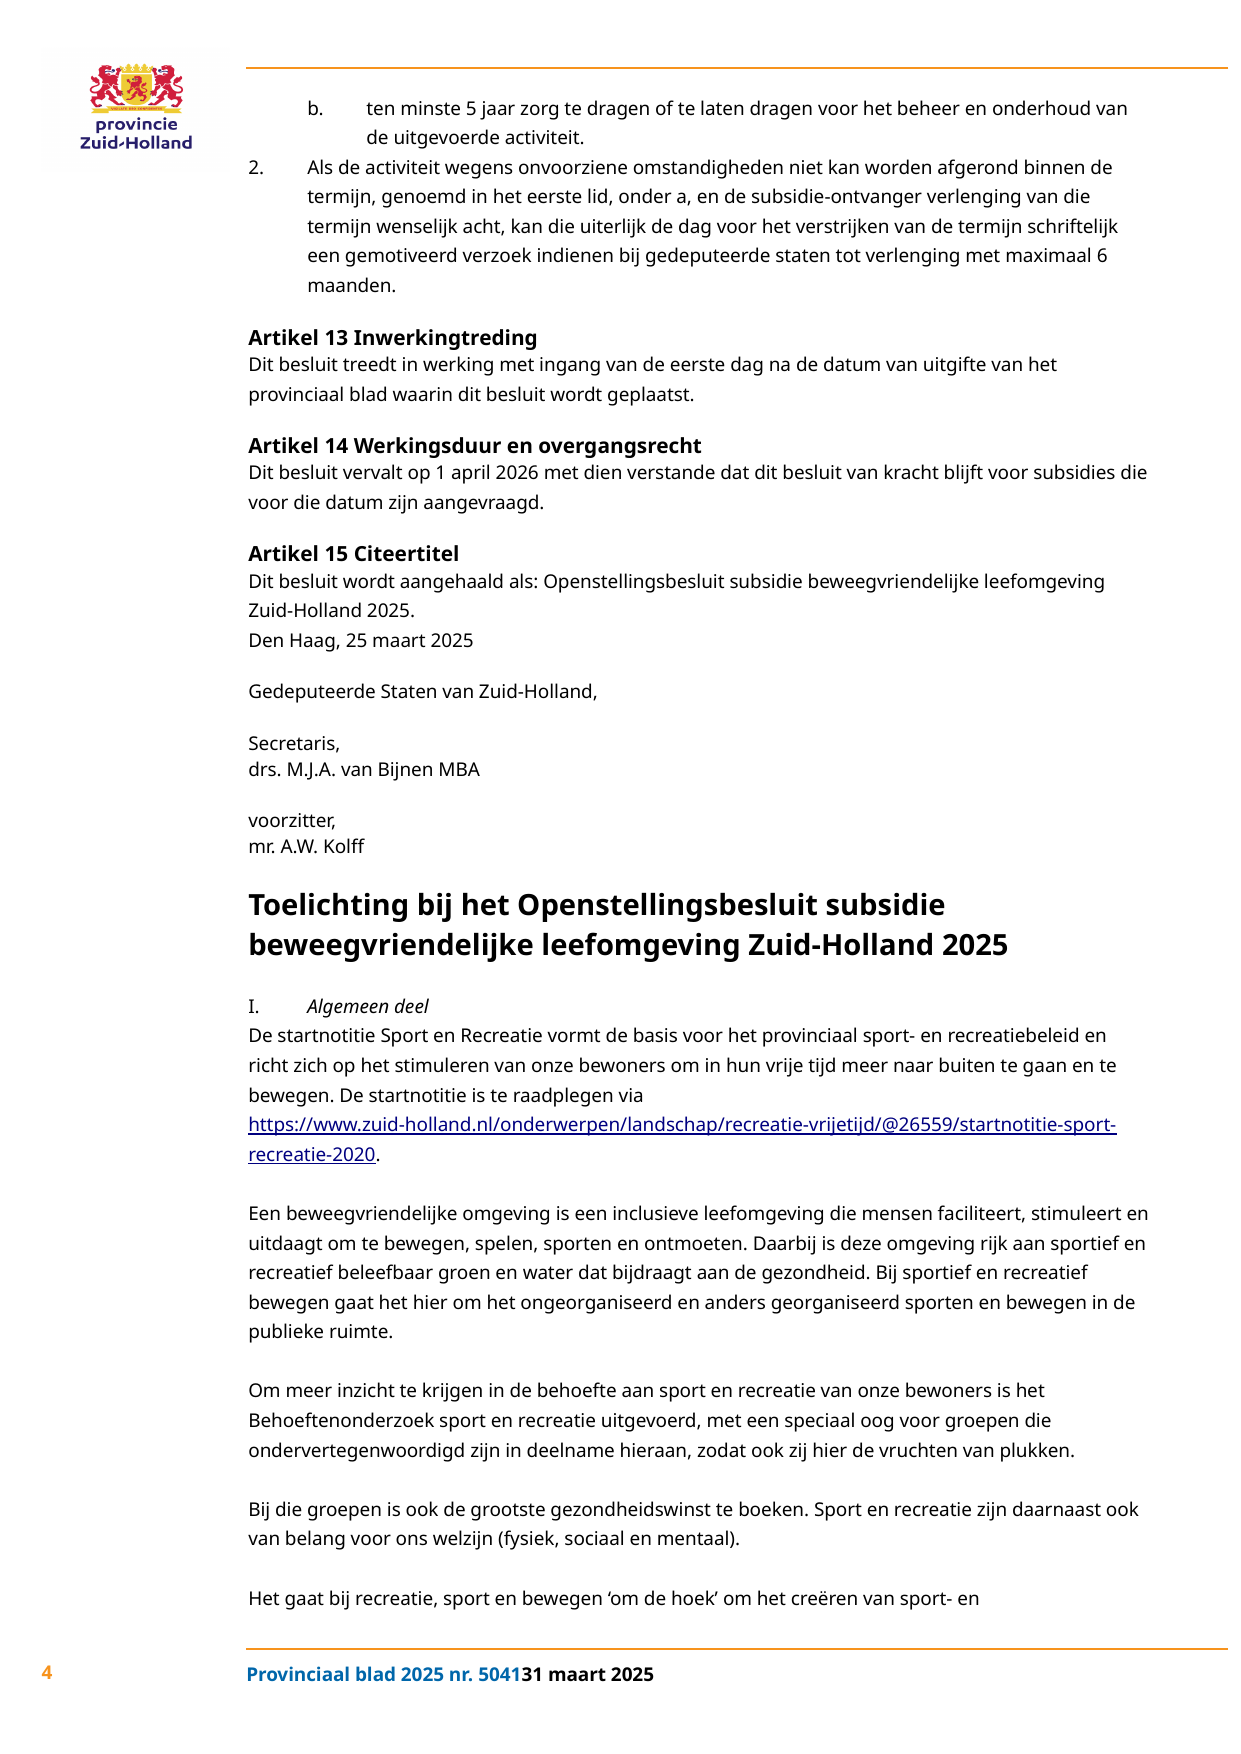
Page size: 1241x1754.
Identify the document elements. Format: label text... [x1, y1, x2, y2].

text Artikel 15 Citeertitel [248, 539, 1152, 568]
text Secretaris, [248, 730, 1152, 756]
picture [41, 47, 231, 172]
text Artikel 14 Werkingsduur en overgangsrecht [248, 431, 1152, 459]
text Den Haag, 25 maart 2025 [248, 627, 1152, 653]
text Een beweegvriendelijke omgeving is een inclusieve leefomgeving die mensen faciliteert, stimuleert en uitdaagt om te bewegen, spelen, sporten en ontmoeten. Daarbij is deze omgeving rijk aan sportief en recreatief beleefbaar groen en water dat bijdraagt aan de gezondheid. Bij sportief en recreatief bewegen gaat het hier om het ongeorganiseerd en anders georganiseerd sporten en bewegen in de publieke ruimte. [248, 1200, 1152, 1344]
text Bij die groepen is ook de grootste gezondheidswinst te boeken. Sport en recreatie zijn daarnaast ook van belang voor ons welzijn (fysiek, sociaal en mentaal). [248, 1496, 1152, 1551]
text Dit besluit vervalt op 1 april 2026 met dien verstande dat dit besluit van kracht blijft voor subsidies die voor die datum zijn aangevraagd. [248, 459, 1152, 515]
text Om meer inzicht te krijgen in de behoefte aan sport en recreatie van onze bewoners is het Behoeftenonderzoek sport en recreatie uitgevoerd, met een speciaal oog voor groepen die ondervertegenwoordigd zijn in deelname hieraan, zodat ook zij hier de vruchten van plukken. [248, 1378, 1152, 1462]
text Het gaat bij recreatie, sport en bewegen ‘om de hoek’ om het creëren van sport- en [248, 1585, 1152, 1610]
text De startnotitie Sport en Recreatie vormt de basis voor het provinciaal sport- en recreatiebeleid en richt zich op het stimuleren van onze bewoners om in hun vrije tijd meer naar buiten te gaan en te bewegen. De startnotitie is te raadplegen via https://www.zuid-holland.nl/onderwerpen/landschap/recreatie-vrijetijd/@26559/startnotitie-sport-recreatie-2020. [248, 1023, 1152, 1167]
text Toelichting bij het Openstellingsbesluit subsidie beweegvriendelijke leefomgeving Zuid-Holland 2025 [248, 884, 1152, 964]
text Dit besluit treedt in werking met ingang van de eerste dag na de datum van uitgifte van het provinciaal blad waarin dit besluit wordt geplaatst. [248, 351, 1152, 406]
text voorzitter, [248, 807, 1152, 833]
text drs. M.J.A. van Bijnen MBA [248, 756, 1152, 782]
text Artikel 13 Inwerkingtreding [248, 323, 1152, 351]
list ten minste 5 jaar zorg te dragen of te laten dragen voor het beheer en onderhoud van de uitgevoerde activiteit. [307, 95, 1152, 150]
list Algemeen deel [248, 993, 1152, 1019]
list Als de activiteit wegens onvoorziene omstandigheden niet kan worden afgerond binnen de termijn, genoemd in het eerste lid, onder a, en de subsidie-ontvanger verlenging van die termijn wenselijk acht, kan die uiterlijk de dag voor het verstrijken van de termijn schriftelijk een gemotiveerd verzoek indienen bij gedeputeerde staten tot verlenging met maximaal 6 maanden. [248, 154, 1152, 298]
text Dit besluit wordt aangehaald als: Openstellingsbesluit subsidie beweegvriendelijke leefomgeving Zuid-Holland 2025. [248, 568, 1152, 623]
text mr. A.W. Kolff [248, 833, 1152, 859]
text Gedeputeerde Staten van Zuid-Holland, [248, 679, 1152, 704]
